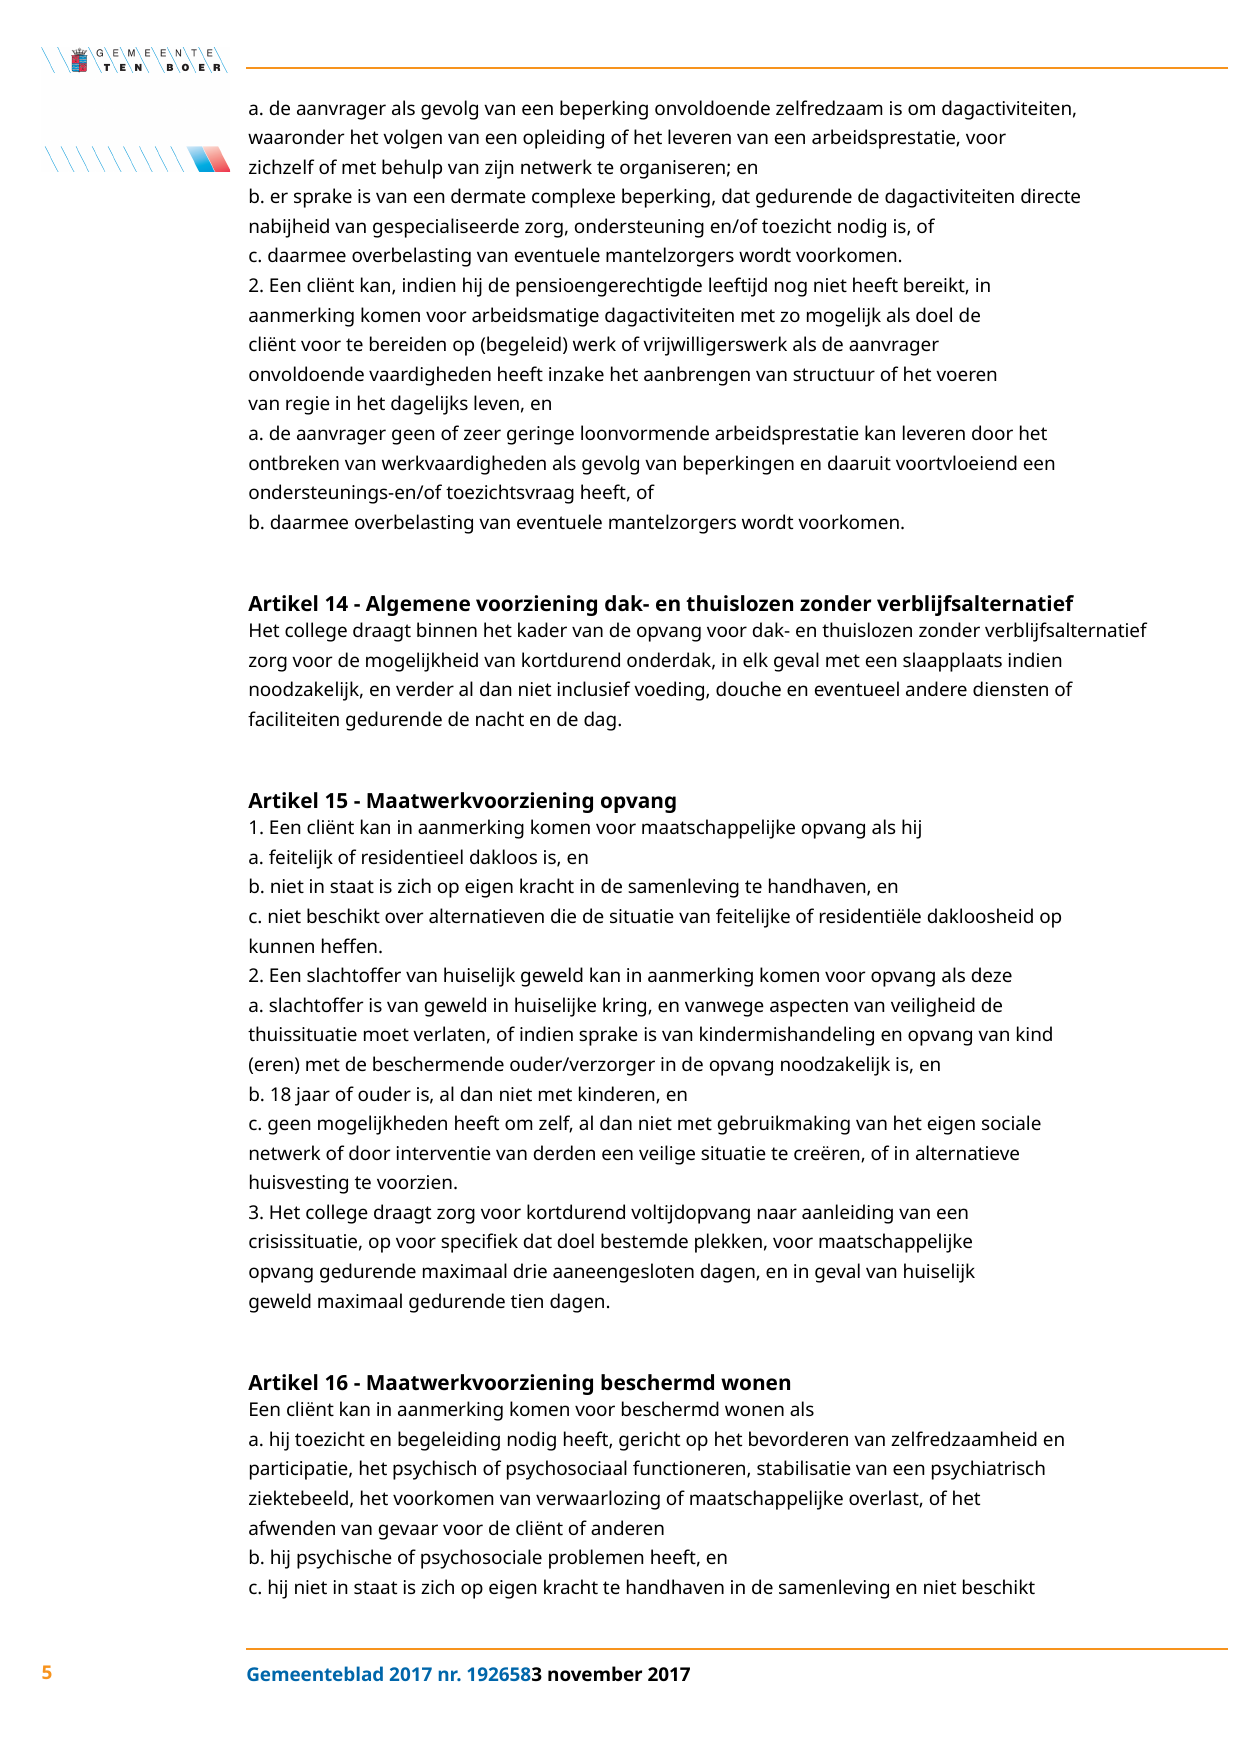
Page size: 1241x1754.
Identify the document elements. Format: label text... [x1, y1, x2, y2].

text kunnen heffen. [248, 933, 1152, 959]
text Artikel 15 - Maatwerkvoorziening opvang [248, 786, 1152, 814]
text (eren) met de beschermende ouder/verzorger in de opvang noodzakelijk is, en [248, 1051, 1152, 1077]
text a. de aanvrager als gevolg van een beperking onvoldoende zelfredzaam is om dagactiviteiten, [248, 95, 1152, 121]
text zichzelf of met behulp van zijn netwerk te organiseren; en [248, 154, 1152, 180]
text 2. Een slachtoffer van huiselijk geweld kan in aanmerking komen voor opvang als deze [248, 962, 1152, 988]
text a. de aanvrager geen of zeer geringe loonvormende arbeidsprestatie kan leveren door het [248, 420, 1152, 446]
text geweld maximaal gedurende tien dagen. [248, 1288, 1152, 1314]
text huisvesting te voorzien. [248, 1169, 1152, 1195]
text a. slachtoffer is van geweld in huiselijke kring, en vanwege aspecten van veiligheid de [248, 992, 1152, 1018]
text aanmerking komen voor arbeidsmatige dagactiviteiten met zo mogelijk als doel de [248, 302, 1152, 328]
text Het college draagt binnen het kader van de opvang voor dak- en thuislozen zonder verblijfsalternatief zorg voor de mogelijkheid van kortdurend onderdak, in elk geval met een slaapplaats indien noodzakelijk, en verder al dan niet inclusief voeding, douche en eventueel andere diensten of faciliteiten gedurende de nacht en de dag. [248, 617, 1152, 732]
text Artikel 16 - Maatwerkvoorziening beschermd wonen [248, 1368, 1152, 1396]
text 3. Het college draagt zorg voor kortdurend voltijdopvang naar aanleiding van een [248, 1199, 1152, 1225]
text cliënt voor te bereiden op (begeleid) werk of vrijwilligerswerk als de aanvrager [248, 331, 1152, 357]
text ontbreken van werkvaardigheden als gevolg van beperkingen en daaruit voortvloeiend een [248, 450, 1152, 476]
text nabijheid van gespecialiseerde zorg, ondersteuning en/of toezicht nodig is, of [248, 213, 1152, 239]
text c. daarmee overbelasting van eventuele mantelzorgers wordt voorkomen. [248, 243, 1152, 268]
text netwerk of door interventie van derden een veilige situatie te creëren, of in alternatieve [248, 1140, 1152, 1166]
text b. niet in staat is zich op eigen kracht in de samenleving te handhaven, en [248, 874, 1152, 899]
text b. er sprake is van een dermate complexe beperking, dat gedurende de dagactiviteiten directe [248, 183, 1152, 209]
text onvoldoende vaardigheden heeft inzake het aanbrengen van structuur of het voeren [248, 361, 1152, 387]
text thuissituatie moet verlaten, of indien sprake is van kindermishandeling en opvang van kind [248, 1022, 1152, 1047]
text participatie, het psychisch of psychosociaal functioneren, stabilisatie van een psychiatrisch [248, 1456, 1152, 1481]
text c. geen mogelijkheden heeft om zelf, al dan niet met gebruikmaking van het eigen sociale [248, 1110, 1152, 1136]
text a. feitelijk of residentieel dakloos is, en [248, 844, 1152, 870]
text b. daarmee overbelasting van eventuele mantelzorgers wordt voorkomen. [248, 509, 1152, 535]
picture [41, 47, 231, 172]
text ondersteunings-en/of toezichtsvraag heeft, of [248, 479, 1152, 505]
text waaronder het volgen van een opleiding of het leveren van een arbeidsprestatie, voor [248, 124, 1152, 150]
text 1. Een cliënt kan in aanmerking komen voor maatschappelijke opvang als hij [248, 814, 1152, 840]
text ziektebeeld, het voorkomen van verwaarlozing of maatschappelijke overlast, of het [248, 1485, 1152, 1511]
text c. hij niet in staat is zich op eigen kracht te handhaven in de samenleving en niet beschikt [248, 1574, 1152, 1599]
text 2. Een cliënt kan, indien hij de pensioengerechtigde leeftijd nog niet heeft bereikt, in [248, 272, 1152, 298]
text Een cliënt kan in aanmerking komen voor beschermd wonen als [248, 1396, 1152, 1422]
text Artikel 14 - Algemene voorziening dak- en thuislozen zonder verblijfsalternatief [248, 589, 1152, 617]
text b. 18 jaar of ouder is, al dan niet met kinderen, en [248, 1081, 1152, 1107]
text a. hij toezicht en begeleiding nodig heeft, gericht op het bevorderen van zelfredzaamheid en [248, 1426, 1152, 1452]
text van regie in het dagelijks leven, en [248, 391, 1152, 416]
text crisissituatie, op voor specifiek dat doel bestemde plekken, voor maatschappelijke [248, 1229, 1152, 1254]
text afwenden van gevaar voor de cliënt of anderen [248, 1515, 1152, 1540]
text b. hij psychische of psychosociale problemen heeft, en [248, 1544, 1152, 1570]
text c. niet beschikt over alternatieven die de situatie van feitelijke of residentiële dakloosheid op [248, 903, 1152, 929]
text opvang gedurende maximaal drie aaneengesloten dagen, en in geval van huiselijk [248, 1258, 1152, 1284]
